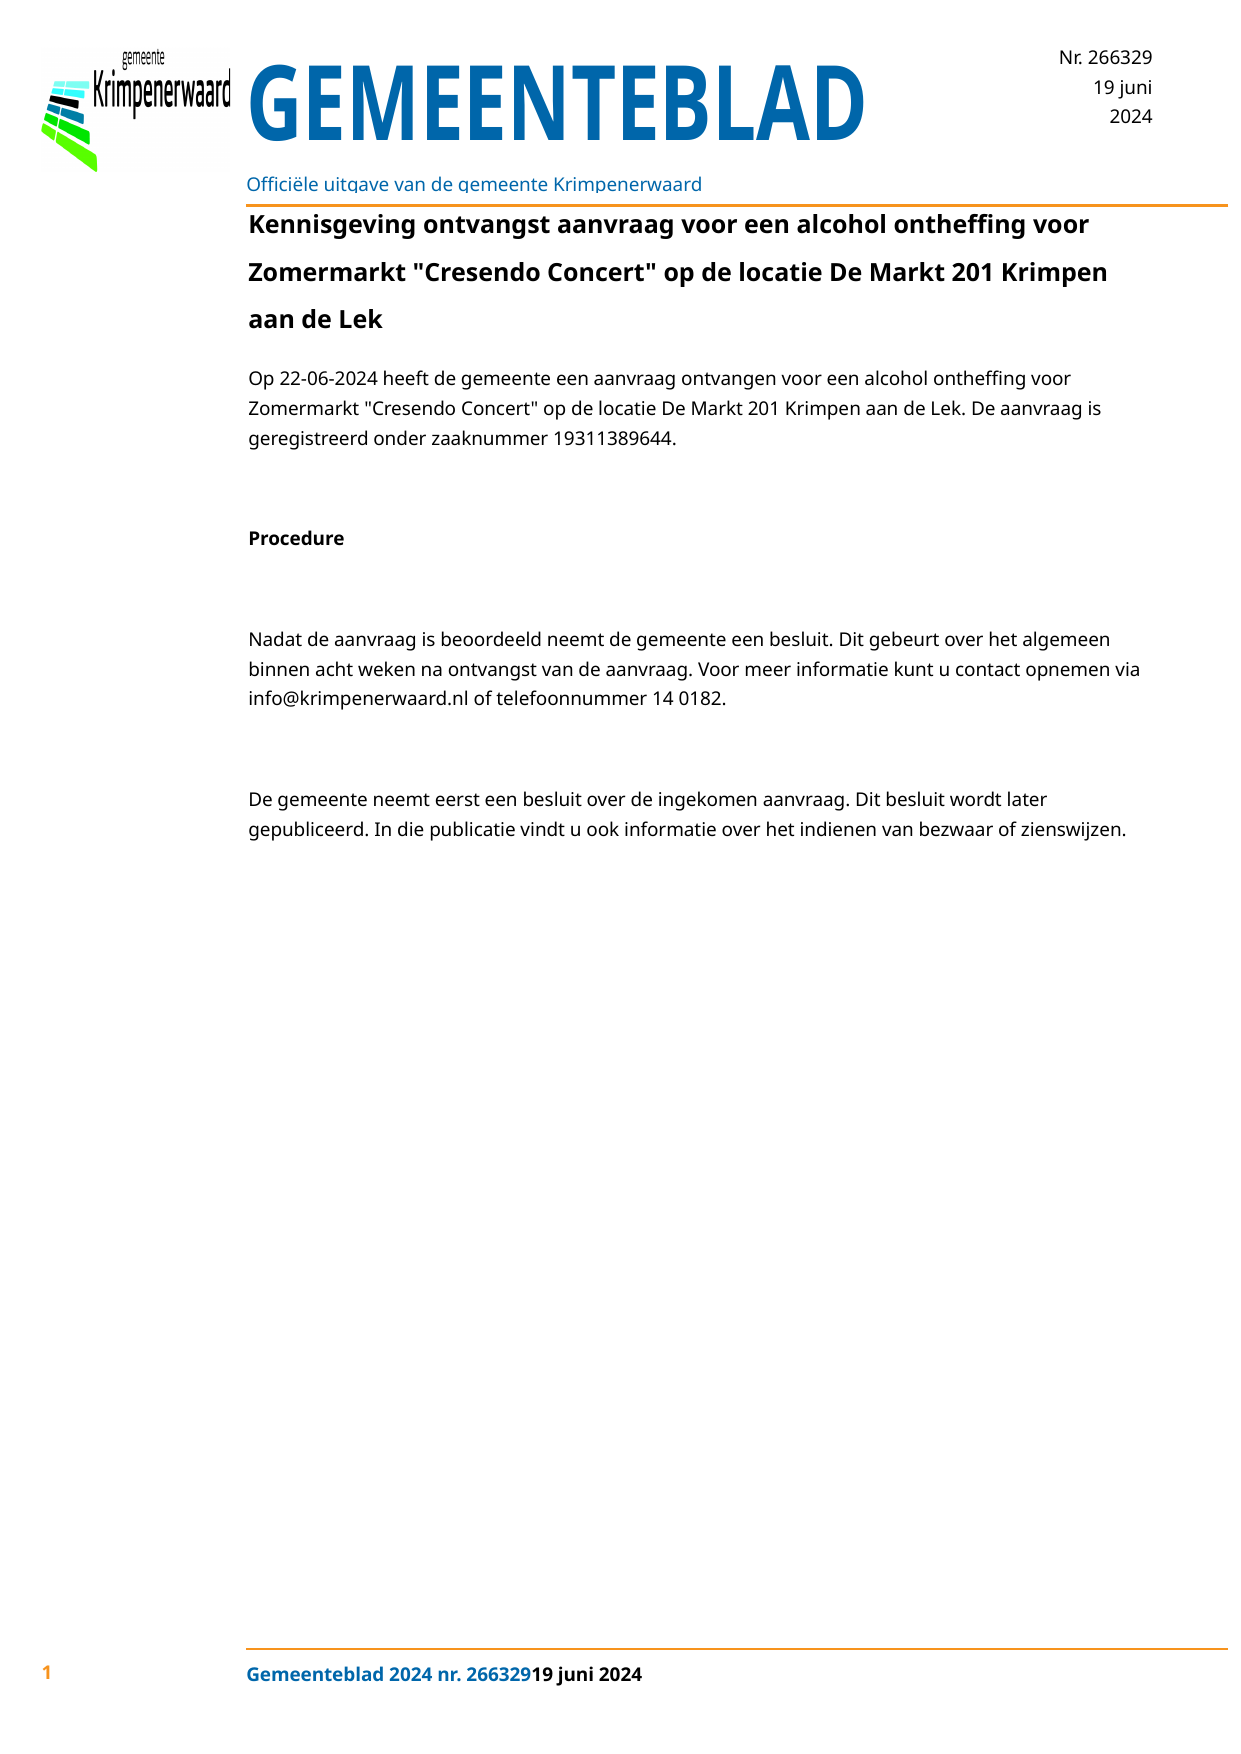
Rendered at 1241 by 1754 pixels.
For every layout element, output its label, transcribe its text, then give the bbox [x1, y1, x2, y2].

text Kennisgeving ontvangst aanvraag voor een alcohol ontheffing voor Zomermarkt "Cresendo Concert" op de locatie De Markt 201 Krimpen aan de Lek [248, 207, 1152, 336]
text De gemeente neemt eerst een besluit over de ingekomen aanvraag. Dit besluit wordt later gepubliceerd. In die publicatie vindt u ook informatie over het indienen van bezwaar of zienswijzen. [248, 786, 1152, 842]
text Nadat de aanvraag is beoordeeld neemt de gemeente een besluit. Dit gebeurt over het algemeen binnen acht weken na ontvangst van de aanvraag. Voor meer informatie kunt u contact opnemen via info@krimpenerwaard.nl of telefoonnummer 14 0182. [248, 626, 1152, 711]
text Procedure [248, 526, 1152, 551]
picture [41, 47, 231, 172]
text Op 22-06-2024 heeft de gemeente een aanvraag ontvangen voor een alcohol ontheffing voor Zomermarkt "Cresendo Concert" op de locatie De Markt 201 Krimpen aan de Lek. De aanvraag is geregistreerd onder zaaknummer 19311389644. [248, 366, 1152, 450]
